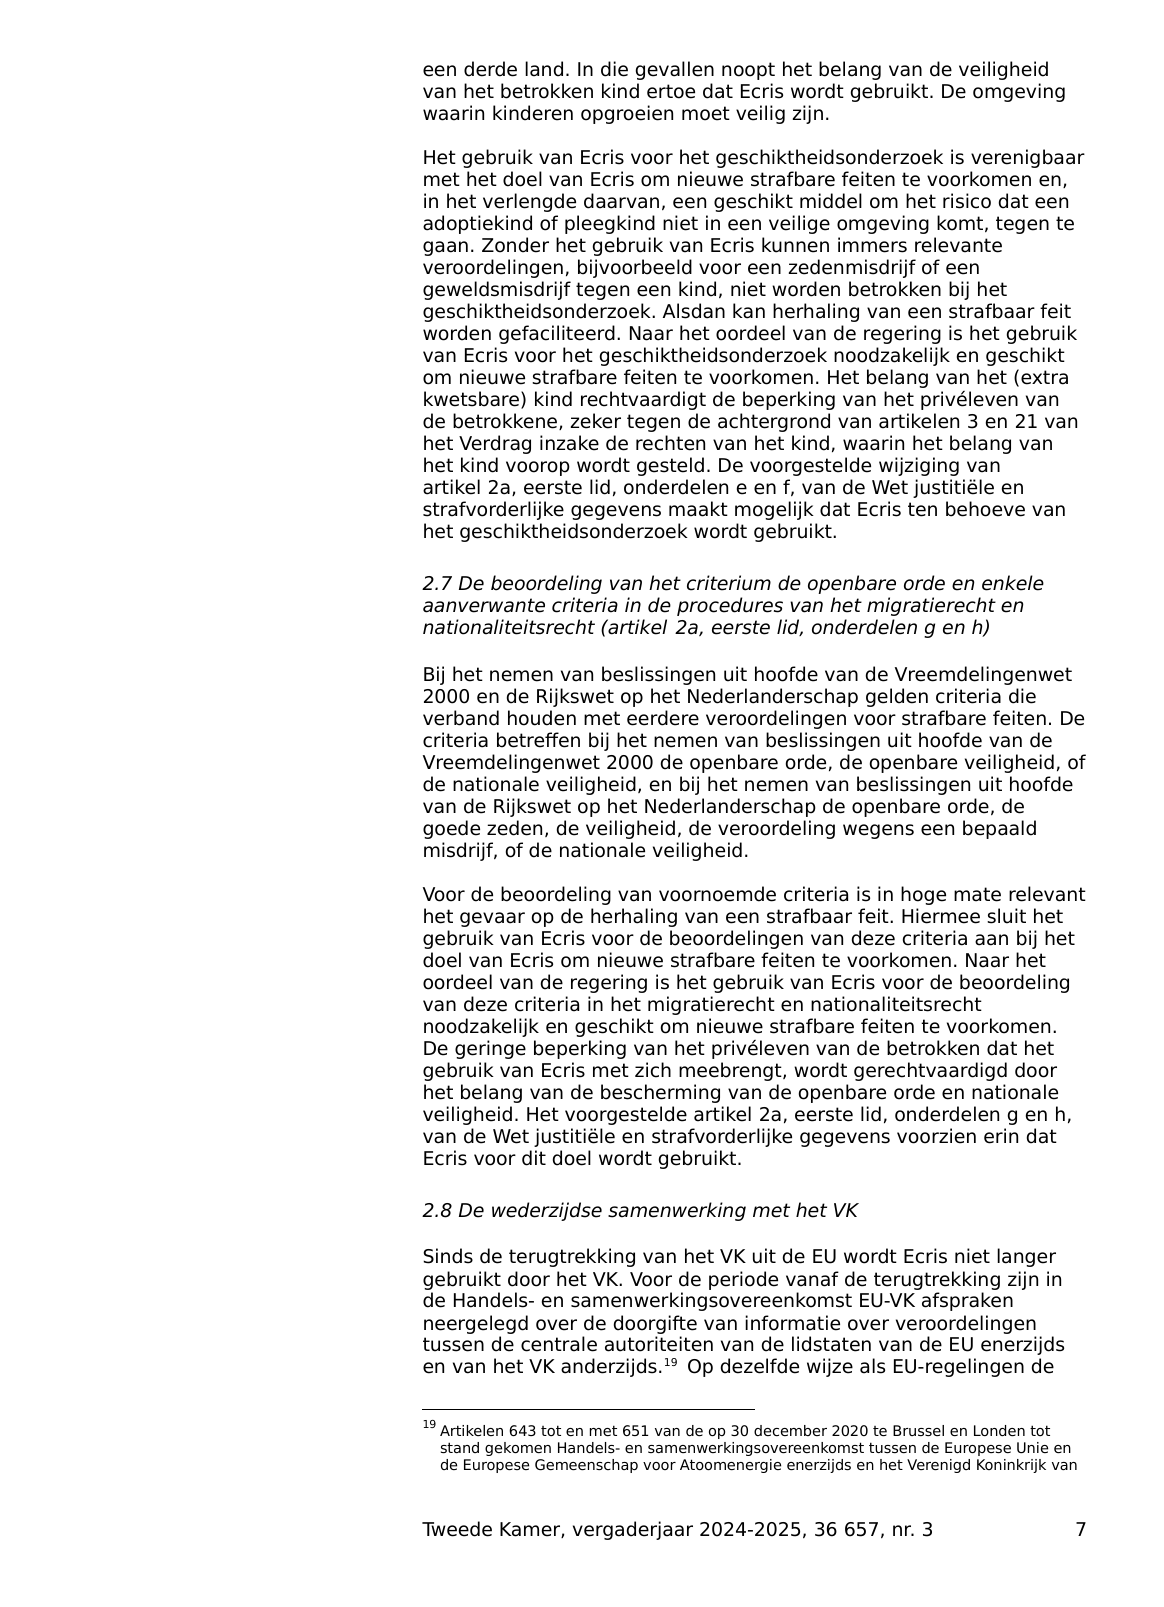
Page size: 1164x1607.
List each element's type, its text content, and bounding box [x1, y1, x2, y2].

text een derde land. In die gevallen noopt het belang van de veiligheid van het betrokken kind ertoe dat Ecris wordt gebruikt. De omgeving waarin kinderen opgroeien moet veilig zijn. [422, 59, 1087, 125]
subtitle 2.7 De beoordeling van het criterium de openbare orde en enkele aanverwante criteria in de procedures van het migratierecht en nationaliteitsrecht (artikel 2a, eerste lid, onderdelen g en h) [422, 573, 1087, 639]
text Sinds de terugtrekking van het VK uit de EU wordt Ecris niet langer gebruikt door het VK. Voor de periode vanaf de terugtrekking zijn in de Handels- en samenwerkingsovereenkomst EU-VK afspraken neergelegd over de doorgifte van informatie over veroordelingen tussen de centrale autoriteiten van de lidstaten van de EU enerzijds en van het VK anderzijds. Op dezelfde wijze als EU-regelingen de [422, 1246, 1087, 1378]
text Het gebruik van Ecris voor het geschiktheidsonderzoek is verenigbaar met het doel van Ecris om nieuwe strafbare feiten te voorkomen en, in het verlengde daarvan, een geschikt middel om het risico dat een adoptiekind of pleegkind niet in een veilige omgeving komt, tegen te gaan. Zonder het gebruik van Ecris kunnen immers relevante veroordelingen, bijvoorbeeld voor een zedenmisdrijf of een geweldsmisdrijf tegen een kind, niet worden betrokken bij het geschiktheidsonderzoek. Alsdan kan herhaling van een strafbaar feit worden gefaciliteerd. Naar het oordeel van de regering is het gebruik van Ecris voor het geschiktheidsonderzoek noodzakelijk en geschikt om nieuwe strafbare feiten te voorkomen. Het belang van het (extra kwetsbare) kind rechtvaardigt de beperking van het privéleven van de betrokkene, zeker tegen de achtergrond van artikelen 3 en 21 van het Verdrag inzake de rechten van het kind, waarin het belang van het kind voorop wordt gesteld. De voorgestelde wijziging van artikel 2a, eerste lid, onderdelen e en f, van de Wet justitiële en strafvorderlijke gegevens maakt mogelijk dat Ecris ten behoeve van het geschiktheidsonderzoek wordt gebruikt. [422, 147, 1087, 543]
text Voor de beoordeling van voornoemde criteria is in hoge mate relevant het gevaar op de herhaling van een strafbaar feit. Hiermee sluit het gebruik van Ecris voor de beoordelingen van deze criteria aan bij het doel van Ecris om nieuwe strafbare feiten te voorkomen. Naar het oordeel van de regering is het gebruik van Ecris voor de beoordeling van deze criteria in het migratierecht en nationaliteitsrecht noodzakelijk en geschikt om nieuwe strafbare feiten te voorkomen. De geringe beperking van het privéleven van de betrokken dat het gebruik van Ecris met zich meebrengt, wordt gerechtvaardigd door het belang van de bescherming van de openbare orde en nationale veiligheid. Het voorgestelde artikel 2a, eerste lid, onderdelen g en h, van de Wet justitiële en strafvorderlijke gegevens voorzien erin dat Ecris voor dit doel wordt gebruikt. [422, 884, 1087, 1169]
text Bij het nemen van beslissingen uit hoofde van de Vreemdelingenwet 2000 en de Rijkswet op het Nederlanderschap gelden criteria die verband houden met eerdere veroordelingen voor strafbare feiten. De criteria betreffen bij het nemen van beslissingen uit hoofde van de Vreemdelingenwet 2000 de openbare orde, de openbare veiligheid, of de nationale veiligheid, en bij het nemen van beslissingen uit hoofde van de Rijkswet op het Nederlanderschap de openbare orde, de goede zeden, de veiligheid, de veroordeling wegens een bepaald misdrijf, of de nationale veiligheid. [422, 664, 1087, 862]
text Artikelen 643 tot en met 651 van de op 30 december 2020 te Brussel en Londen tot stand gekomen Handels- en samenwerkingsovereenkomst tussen de Europese Unie en de Europese Gemeenschap voor Atoomenergie enerzijds en het Verenigd Koninkrijk van [422, 1418, 1087, 1474]
subtitle 2.8 De wederzijdse samenwerking met het VK [422, 1199, 1087, 1221]
